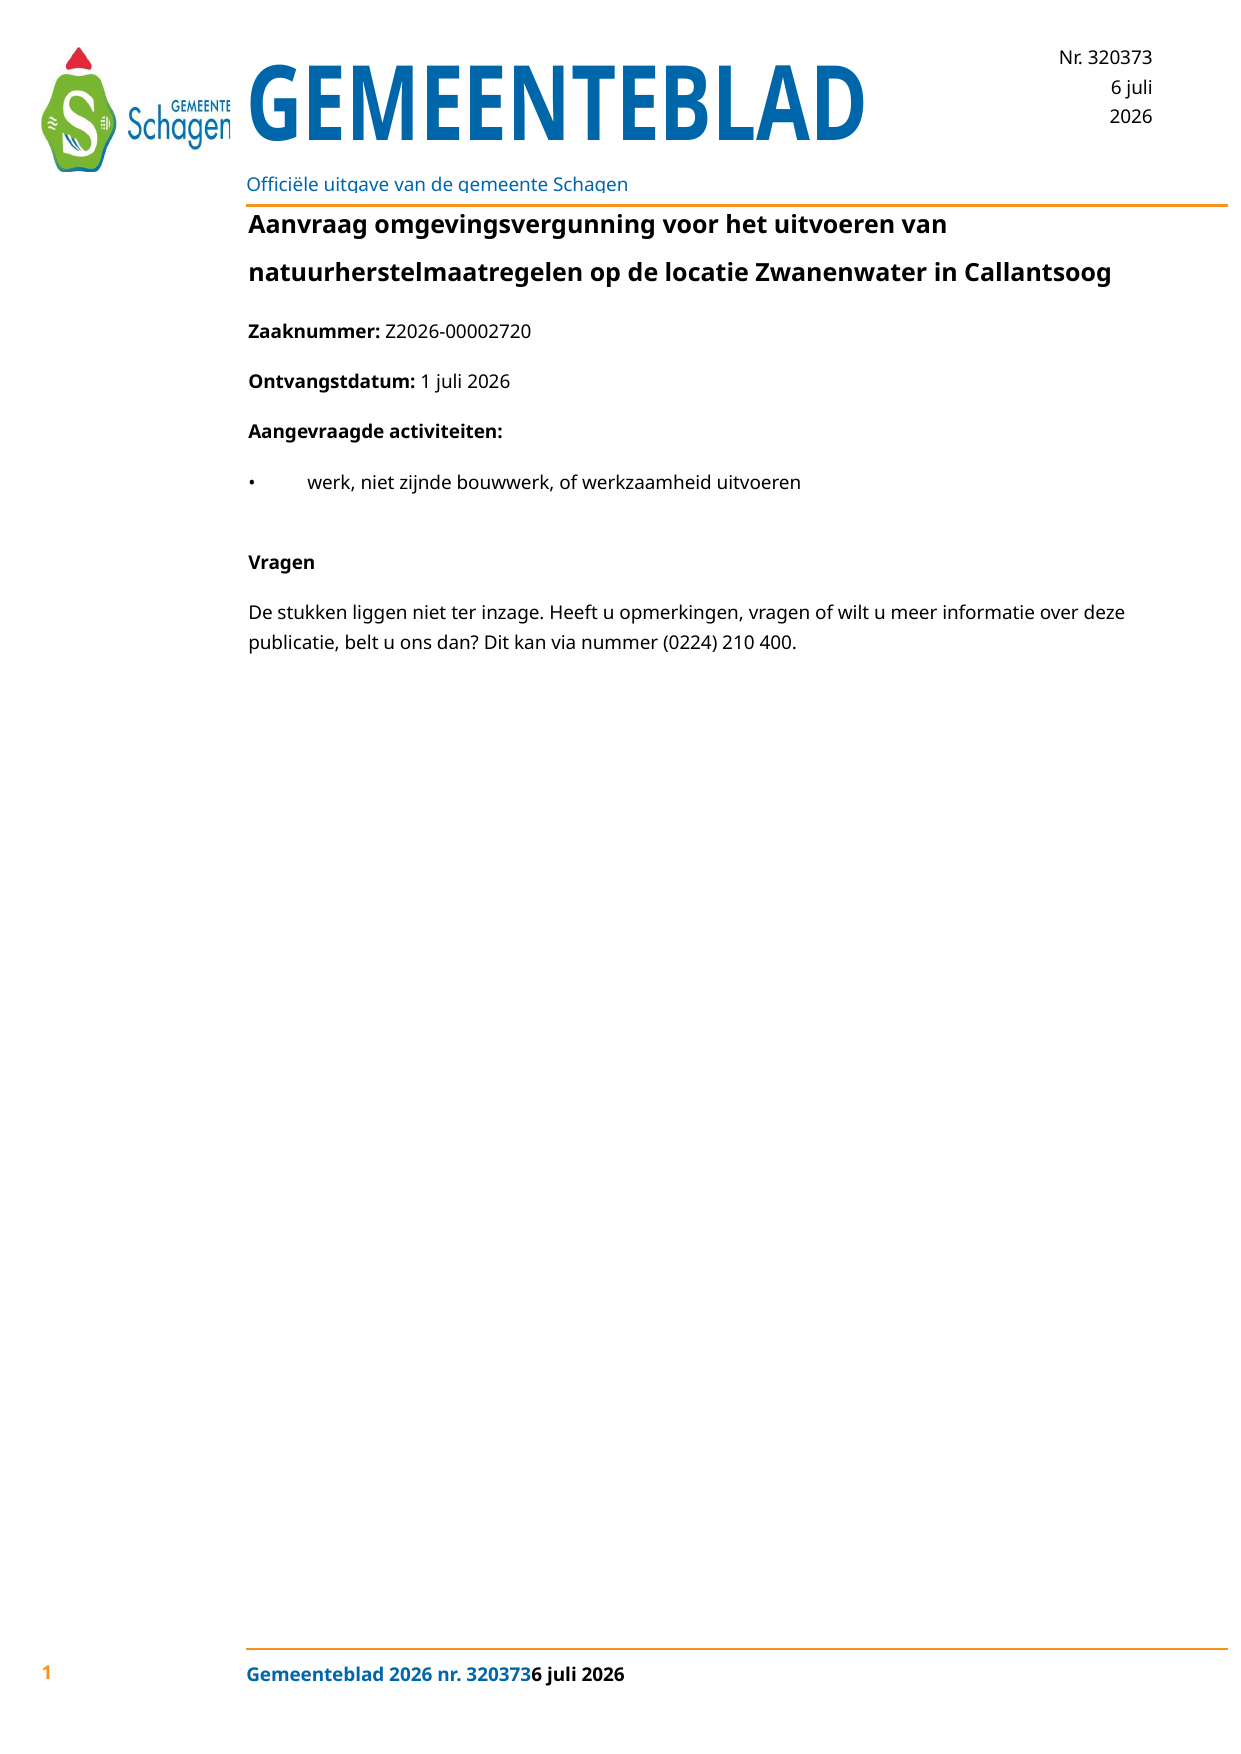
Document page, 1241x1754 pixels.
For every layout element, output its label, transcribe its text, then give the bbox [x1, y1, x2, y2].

picture [41, 47, 231, 172]
list werk, niet zijnde bouwwerk, of werkzaamheid uitvoeren [248, 469, 1152, 495]
text Aangevraagde activiteiten: [248, 419, 1152, 444]
text Zaaknummer: Z2026-00002720 [248, 318, 1152, 344]
text Vragen [248, 549, 1152, 575]
text Ontvangstdatum: 1 juli 2026 [248, 368, 1152, 394]
text Aanvraag omgevingsvergunning voor het uitvoeren van natuurherstelmaatregelen op de locatie Zwanenwater in Callantsoog [248, 207, 1152, 288]
text De stukken liggen niet ter inzage. Heeft u opmerkingen, vragen of wilt u meer informatie over deze publicatie, belt u ons dan? Dit kan via nummer (0224) 210 400. [248, 599, 1152, 655]
